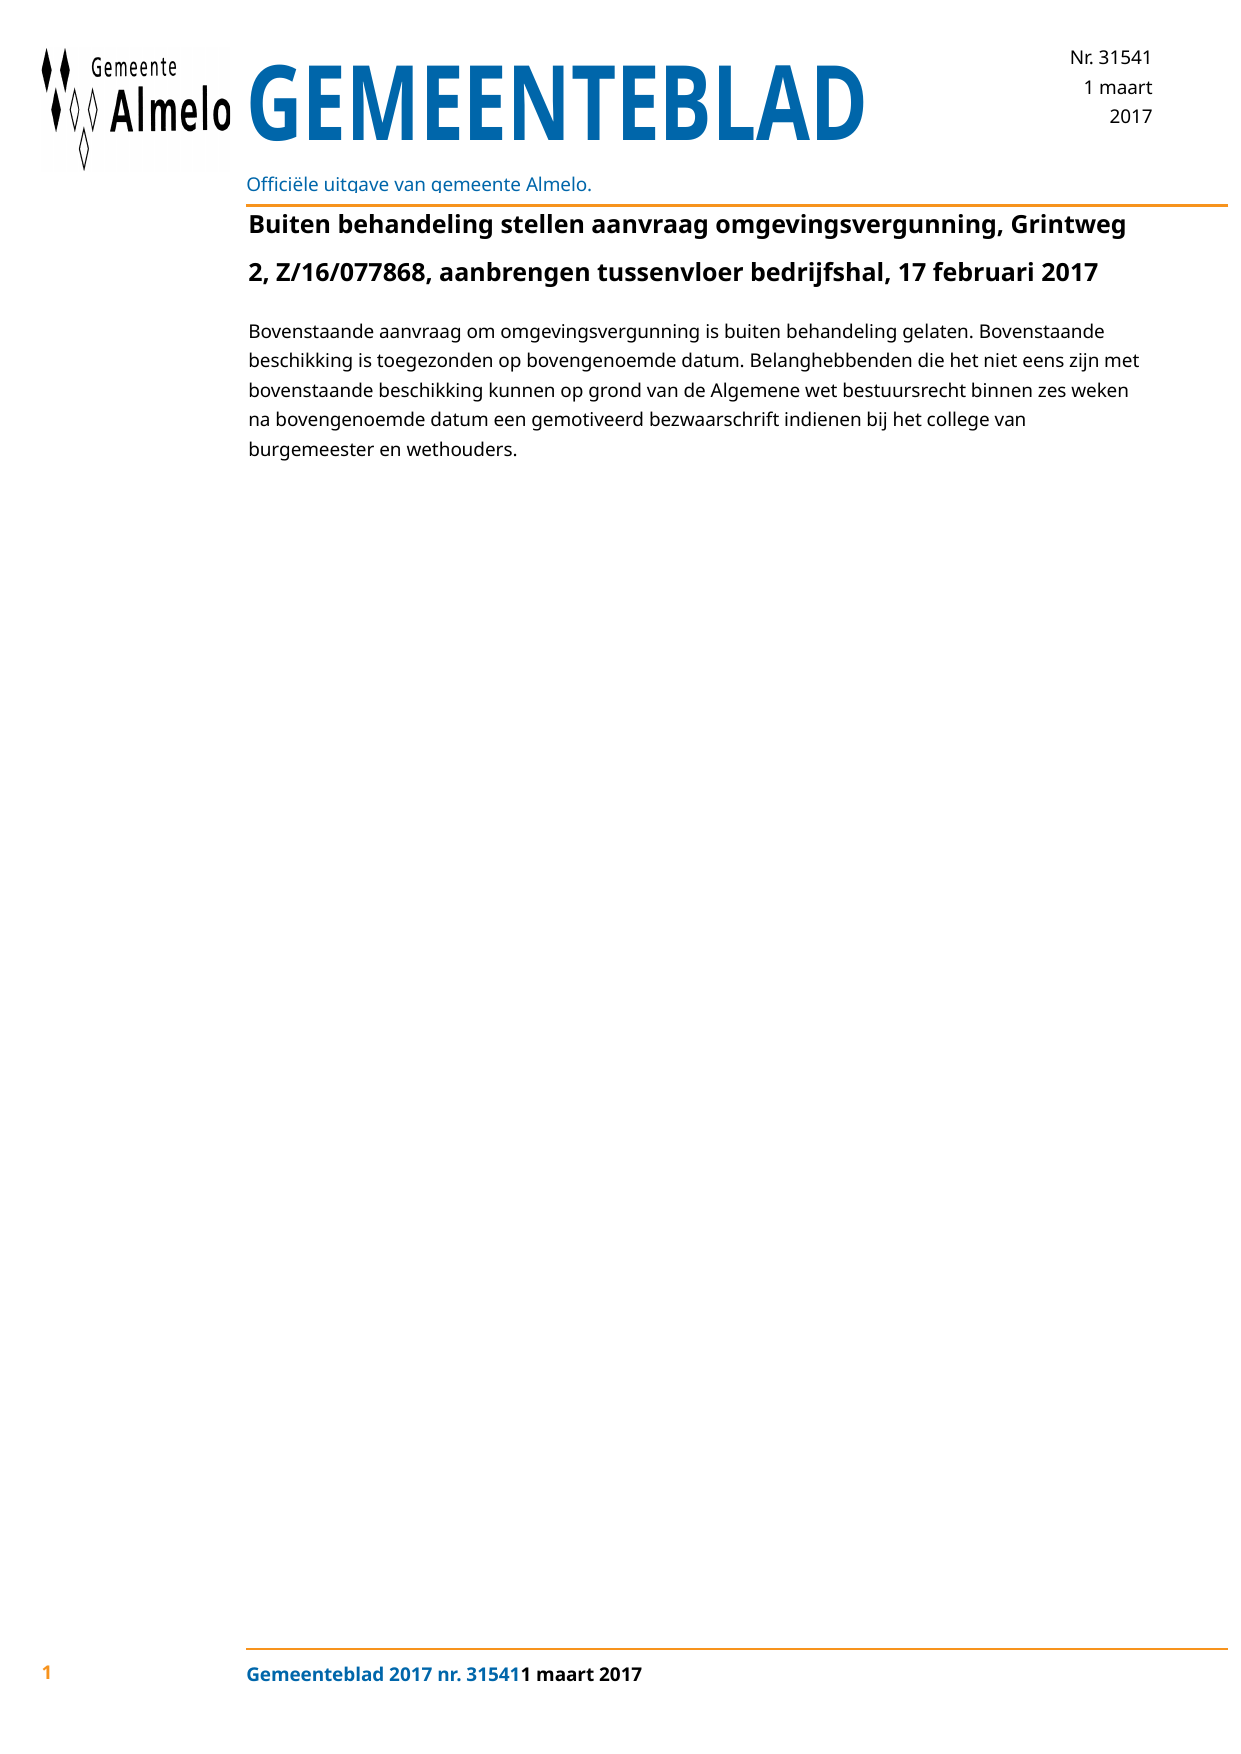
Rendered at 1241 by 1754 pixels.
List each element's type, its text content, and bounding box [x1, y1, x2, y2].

picture [41, 47, 231, 172]
text Bovenstaande aanvraag om omgevingsvergunning is buiten behandeling gelaten. Bovenstaande beschikking is toegezonden op bovengenoemde datum. Belanghebbenden die het niet eens zijn met bovenstaande beschikking kunnen op grond van de Algemene wet bestuursrecht binnen zes weken na bovengenoemde datum een gemotiveerd bezwaarschrift indienen bij het college van burgemeester en wethouders. [248, 318, 1152, 462]
text Buiten behandeling stellen aanvraag omgevingsvergunning, Grintweg 2, Z/16/077868, aanbrengen tussenvloer bedrijfshal, 17 februari 2017 [248, 207, 1152, 288]
